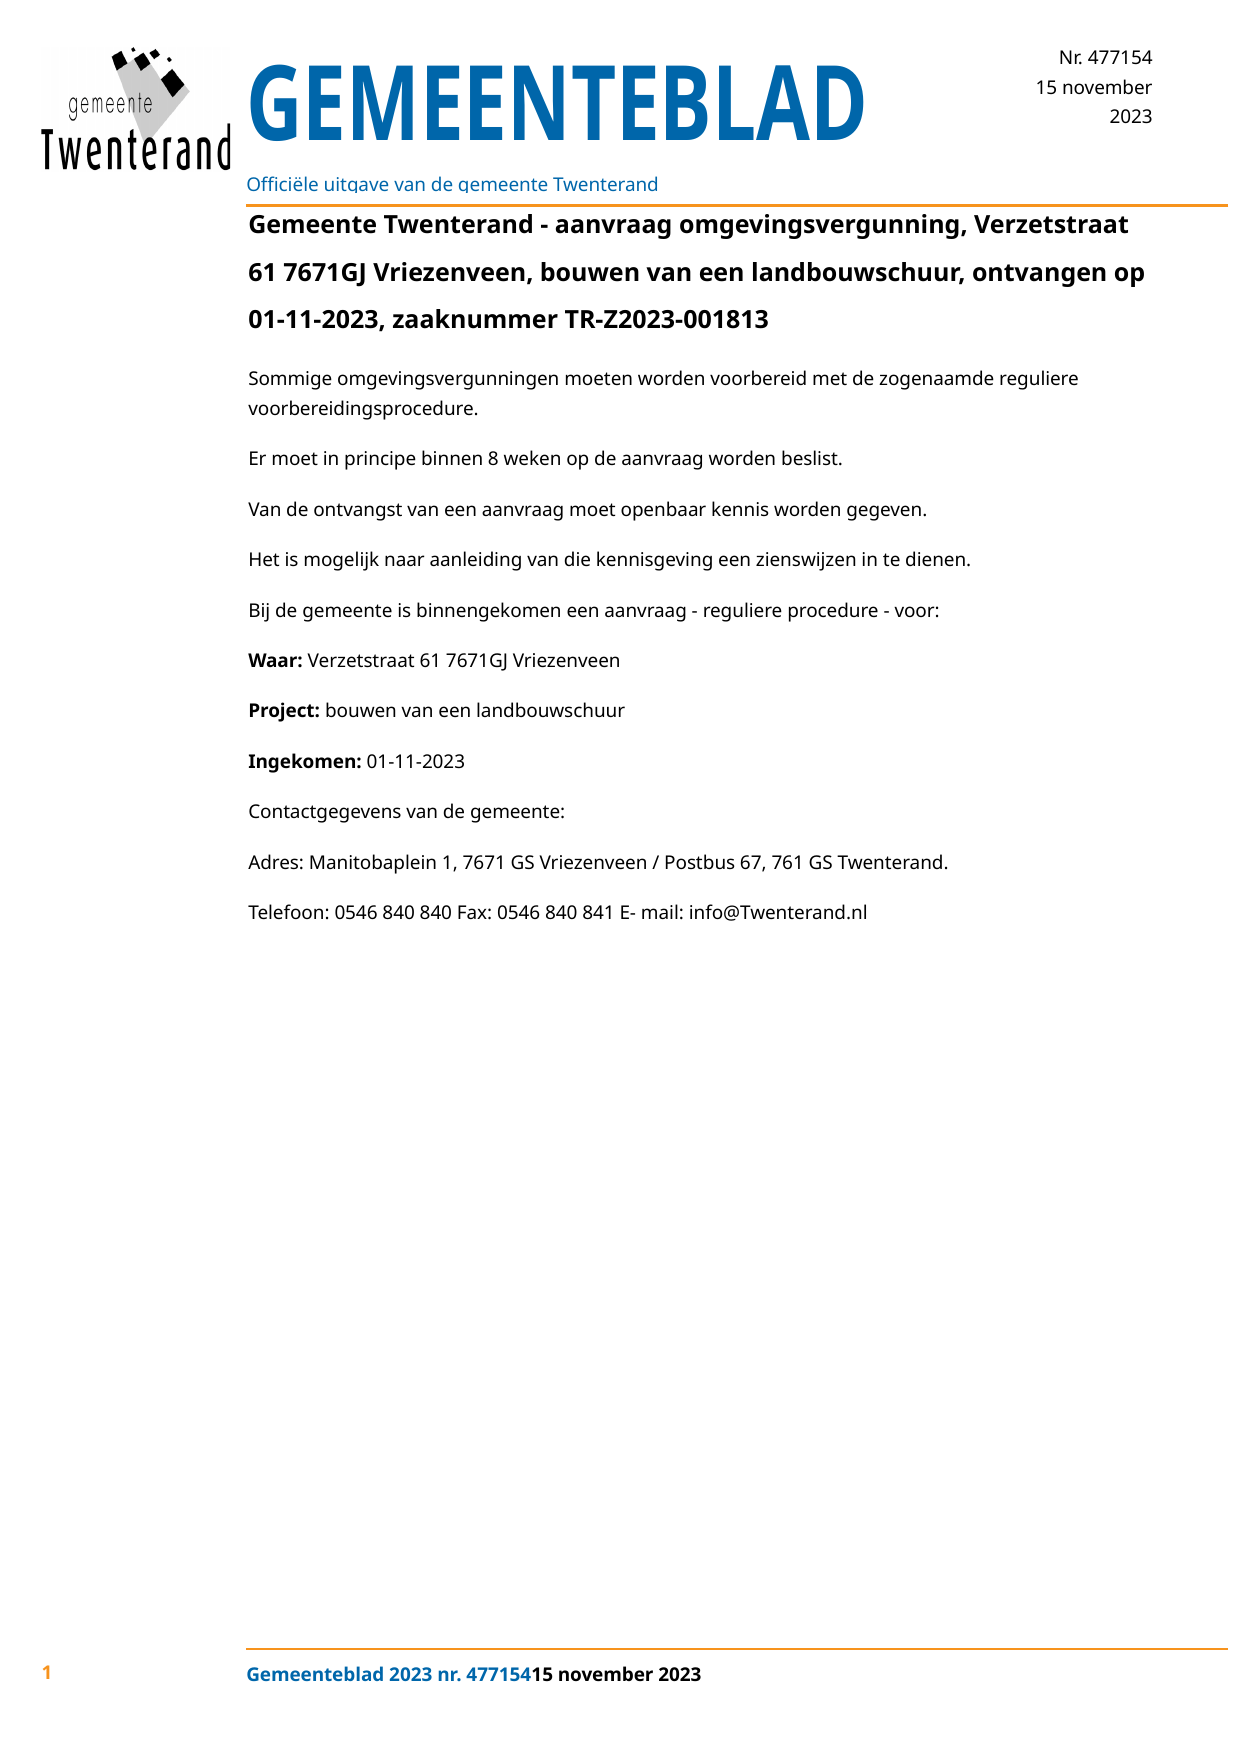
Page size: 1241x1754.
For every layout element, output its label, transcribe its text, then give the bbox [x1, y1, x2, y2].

text Gemeente Twenterand - aanvraag omgevingsvergunning, Verzetstraat 61 7671GJ Vriezenveen, bouwen van een landbouwschuur, ontvangen op 01-11-2023, zaaknummer TR-Z2023-001813 [248, 207, 1152, 336]
text Er moet in principe binnen 8 weken op de aanvraag worden beslist. [248, 446, 1152, 471]
text Adres: Manitobaplein 1, 7671 GS Vriezenveen / Postbus 67, 761 GS Twenterand. [248, 849, 1152, 874]
picture [41, 47, 231, 172]
text Sommige omgevingsvergunningen moeten worden voorbereid met de zogenaamde reguliere voorbereidingsprocedure. [248, 366, 1152, 421]
text Waar: Verzetstraat 61 7671GJ Vriezenveen [248, 647, 1152, 673]
text Het is mogelijk naar aanleiding van die kennisgeving een zienswijzen in te dienen. [248, 546, 1152, 572]
text Van de ontvangst van een aanvraag moet openbaar kennis worden gegeven. [248, 496, 1152, 522]
text Bij de gemeente is binnengekomen een aanvraag - reguliere procedure - voor: [248, 597, 1152, 622]
text Ingekomen: 01-11-2023 [248, 748, 1152, 774]
text Project: bouwen van een landbouwschuur [248, 698, 1152, 723]
text Telefoon: 0546 840 840 Fax: 0546 840 841 E- mail: info@Twenterand.nl [248, 899, 1152, 925]
text Contactgegevens van de gemeente: [248, 798, 1152, 824]
